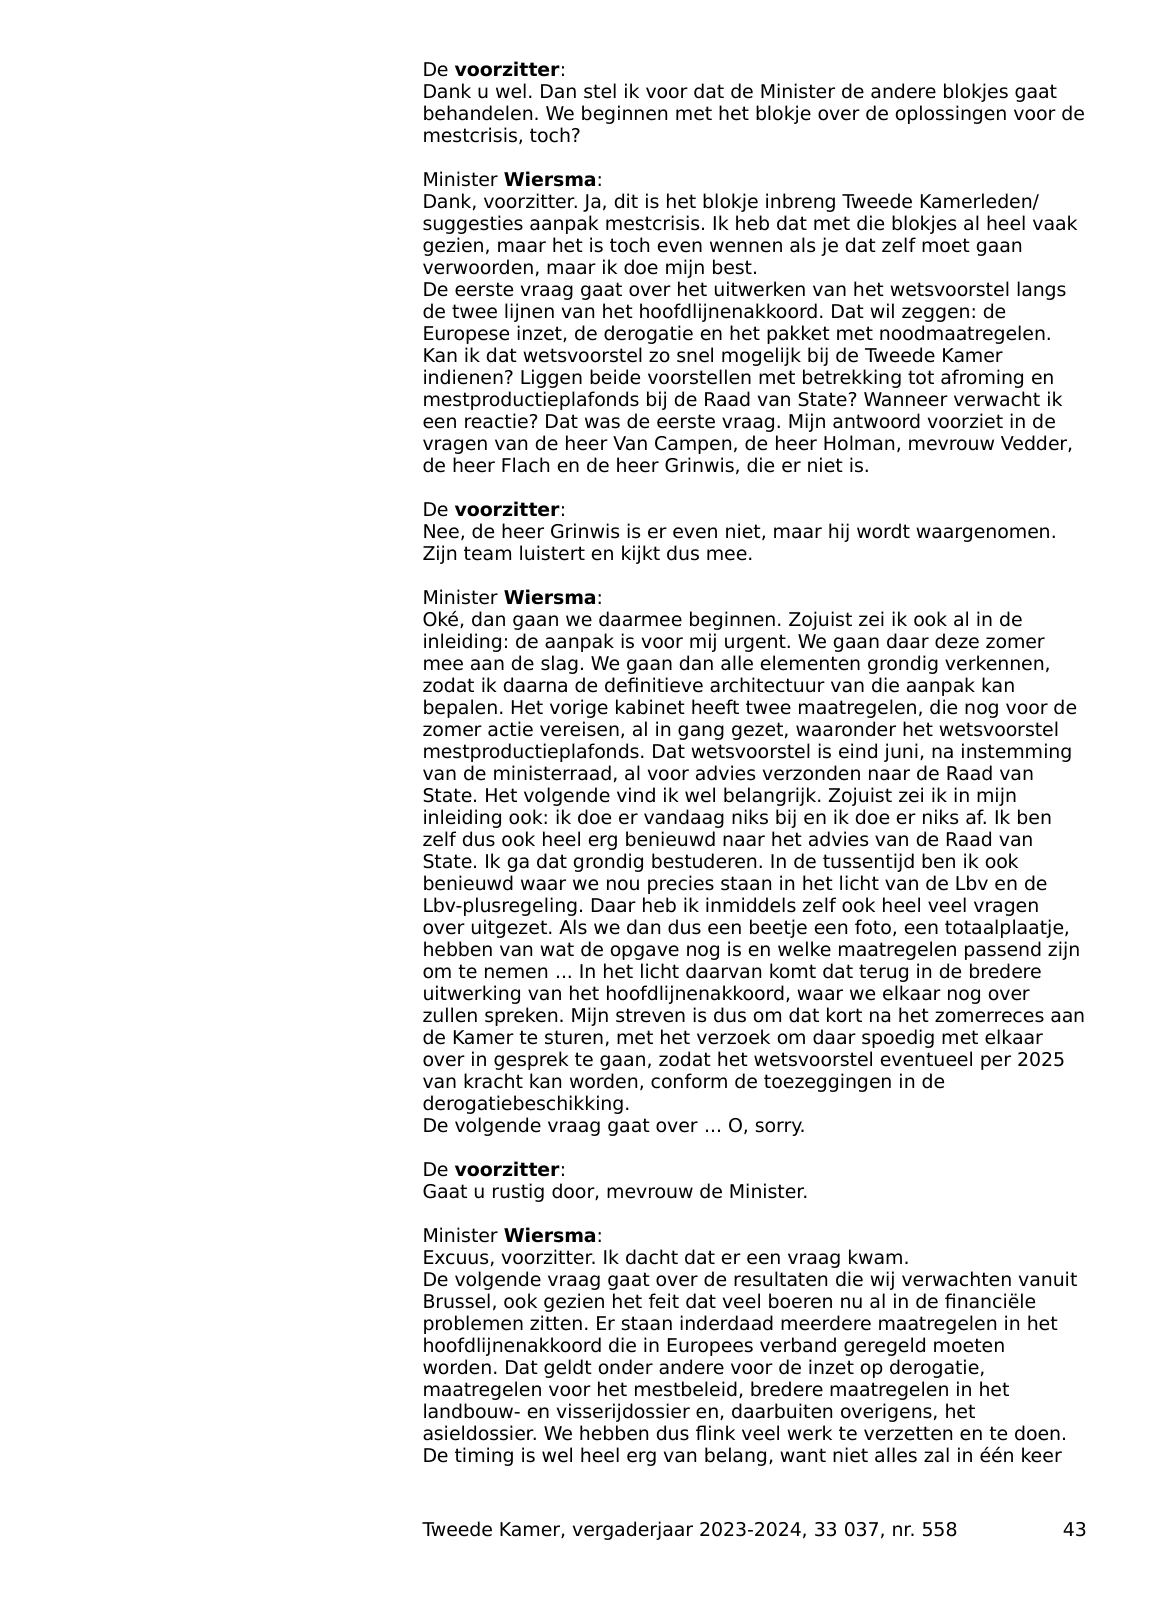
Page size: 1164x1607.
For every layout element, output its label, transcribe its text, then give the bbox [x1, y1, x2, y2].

text Dank, voorzitter. Ja, dit is het blokje inbreng Tweede Kamerleden/ suggesties aanpak mestcrisis. Ik heb dat met die blokjes al heel vaak gezien, maar het is toch even wennen als je dat zelf moet gaan verwoorden, maar ik doe mijn best. [422, 191, 1087, 279]
text Minister Wiersma: [422, 1225, 1087, 1247]
text De eerste vraag gaat over het uitwerken van het wetsvoorstel langs de twee lijnen van het hoofdlijnenakkoord. Dat wil zeggen: de Europese inzet, de derogatie en het pakket met noodmaatregelen. Kan ik dat wetsvoorstel zo snel mogelijk bij de Tweede Kamer indienen? Liggen beide voorstellen met betrekking tot afroming en mestproductieplafonds bij de Raad van State? Wanneer verwacht ik een reactie? Dat was de eerste vraag. Mijn antwoord voorziet in de vragen van de heer Van Campen, de heer Holman, mevrouw Vedder, de heer Flach en de heer Grinwis, die er niet is. [422, 279, 1087, 477]
text De voorzitter: [422, 59, 1087, 81]
text De voorzitter: [422, 1159, 1087, 1181]
text De volgende vraag gaat over de resultaten die wij verwachten vanuit Brussel, ook gezien het feit dat veel boeren nu al in de financiële problemen zitten. Er staan inderdaad meerdere maatregelen in het hoofdlijnenakkoord die in Europees verband geregeld moeten worden. Dat geldt onder andere voor de inzet op derogatie, maatregelen voor het mestbeleid, bredere maatregelen in het landbouw- en visserijdossier en, daarbuiten overigens, het asieldossier. We hebben dus flink veel werk te verzetten en te doen. De timing is wel heel erg van belang, want niet alles zal in één keer [422, 1269, 1087, 1467]
text Excuus, voorzitter. Ik dacht dat er een vraag kwam. [422, 1247, 1087, 1269]
text Oké, dan gaan we daarmee beginnen. Zojuist zei ik ook al in de inleiding: de aanpak is voor mij urgent. We gaan daar deze zomer mee aan de slag. We gaan dan alle elementen grondig verkennen, zodat ik daarna de definitieve architectuur van die aanpak kan bepalen. Het vorige kabinet heeft twee maatregelen, die nog voor de zomer actie vereisen, al in gang gezet, waaronder het wetsvoorstel mestproductieplafonds. Dat wetsvoorstel is eind juni, na instemming van de ministerraad, al voor advies verzonden naar de Raad van State. Het volgende vind ik wel belangrijk. Zojuist zei ik in mijn inleiding ook: ik doe er vandaag niks bij en ik doe er niks af. Ik ben zelf dus ook heel erg benieuwd naar het advies van de Raad van State. Ik ga dat grondig bestuderen. In de tussentijd ben ik ook benieuwd waar we nou precies staan in het licht van de Lbv en de Lbv-plusregeling. Daar heb ik inmiddels zelf ook heel veel vragen over uitgezet. Als we dan dus een beetje een foto, een totaalplaatje, hebben van wat de opgave nog is en welke maatregelen passend zijn om te nemen ... In het licht daarvan komt dat terug in de bredere uitwerking van het hoofdlijnenakkoord, waar we elkaar nog over zullen spreken. Mijn streven is dus om dat kort na het zomerreces aan de Kamer te sturen, met het verzoek om daar spoedig met elkaar over in gesprek te gaan, zodat het wetsvoorstel eventueel per 2025 van kracht kan worden, conform de toezeggingen in de derogatiebeschikking. [422, 609, 1087, 1115]
text Minister Wiersma: [422, 169, 1087, 191]
text Nee, de heer Grinwis is er even niet, maar hij wordt waargenomen. Zijn team luistert en kijkt dus mee. [422, 521, 1087, 565]
text De volgende vraag gaat over ... O, sorry. [422, 1115, 1087, 1137]
text Minister Wiersma: [422, 587, 1087, 609]
text De voorzitter: [422, 499, 1087, 521]
text Gaat u rustig door, mevrouw de Minister. [422, 1181, 1087, 1203]
text Dank u wel. Dan stel ik voor dat de Minister de andere blokjes gaat behandelen. We beginnen met het blokje over de oplossingen voor de mestcrisis, toch? [422, 81, 1087, 147]
